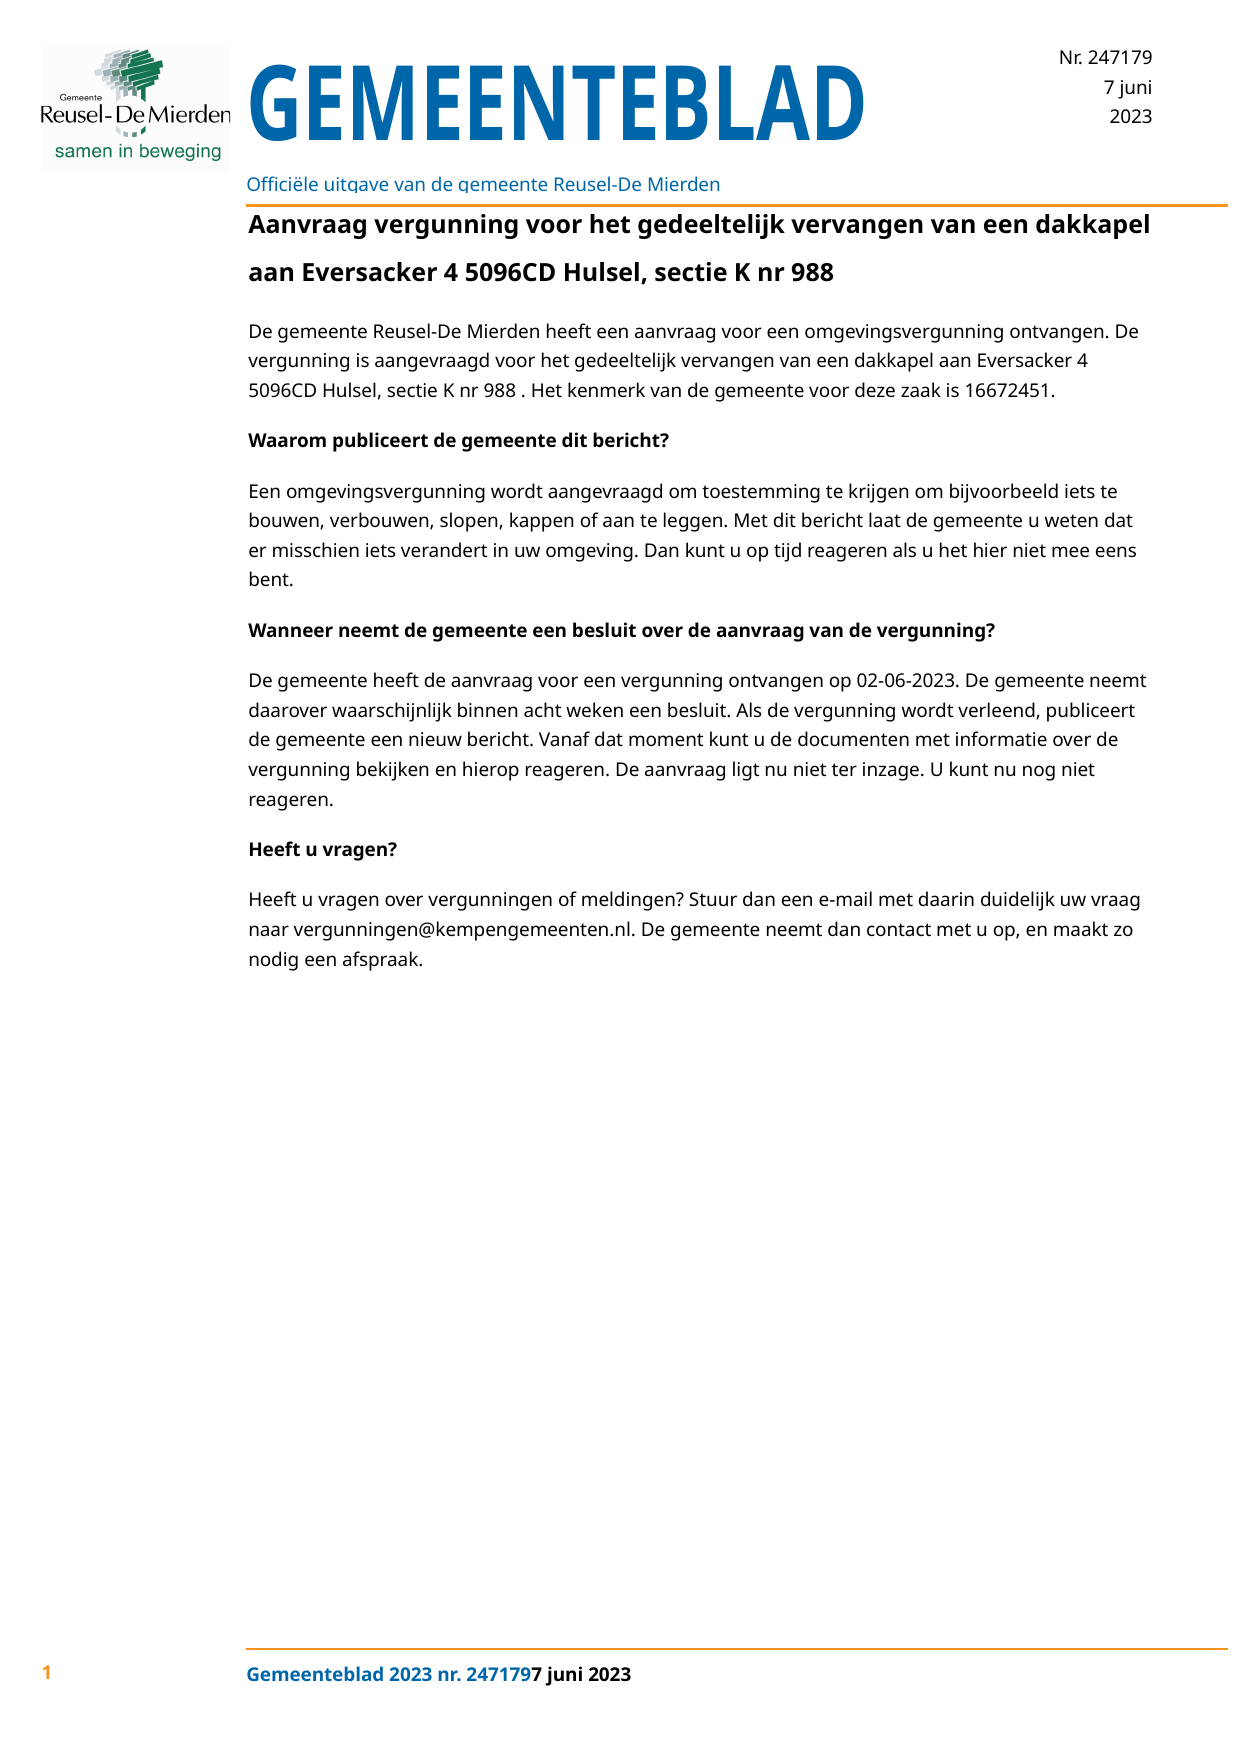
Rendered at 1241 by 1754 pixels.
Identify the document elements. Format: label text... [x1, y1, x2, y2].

text Heeft u vragen over vergunningen of meldingen? Stuur dan een e-mail met daarin duidelijk uw vraag naar vergunningen@kempengemeenten.nl. De gemeente neemt dan contact met u op, en maakt zo nodig een afspraak. [248, 887, 1152, 972]
text De gemeente heeft de aanvraag voor een vergunning ontvangen op 02-06-2023. De gemeente neemt daarover waarschijnlijk binnen acht weken een besluit. Als de vergunning wordt verleend, publiceert de gemeente een nieuw bericht. Vanaf dat moment kunt u de documenten met informatie over de vergunning bekijken en hierop reageren. De aanvraag ligt nu niet ter inzage. U kunt nu nog niet reageren. [248, 667, 1152, 812]
text Aanvraag vergunning voor het gedeeltelijk vervangen van een dakkapel aan Eversacker 4 5096CD Hulsel, sectie K nr 988 [248, 207, 1152, 288]
text De gemeente Reusel-De Mierden heeft een aanvraag voor een omgevingsvergunning ontvangen. De vergunning is aangevraagd voor het gedeeltelijk vervangen van een dakkapel aan Eversacker 4 5096CD Hulsel, sectie K nr 988 . Het kenmerk van de gemeente voor deze zaak is 16672451. [248, 318, 1152, 403]
text Waarom publiceert de gemeente dit bericht? [248, 427, 1152, 453]
picture [41, 47, 231, 172]
text Heeft u vragen? [248, 836, 1152, 862]
text Een omgevingsvergunning wordt aangevraagd om toestemming te krijgen om bijvoorbeeld iets te bouwen, verbouwen, slopen, kappen of aan te leggen. Met dit bericht laat de gemeente u weten dat er misschien iets verandert in uw omgeving. Dan kunt u op tijd reageren als u het hier niet mee eens bent. [248, 478, 1152, 592]
text Wanneer neemt de gemeente een besluit over de aanvraag van de vergunning? [248, 617, 1152, 643]
